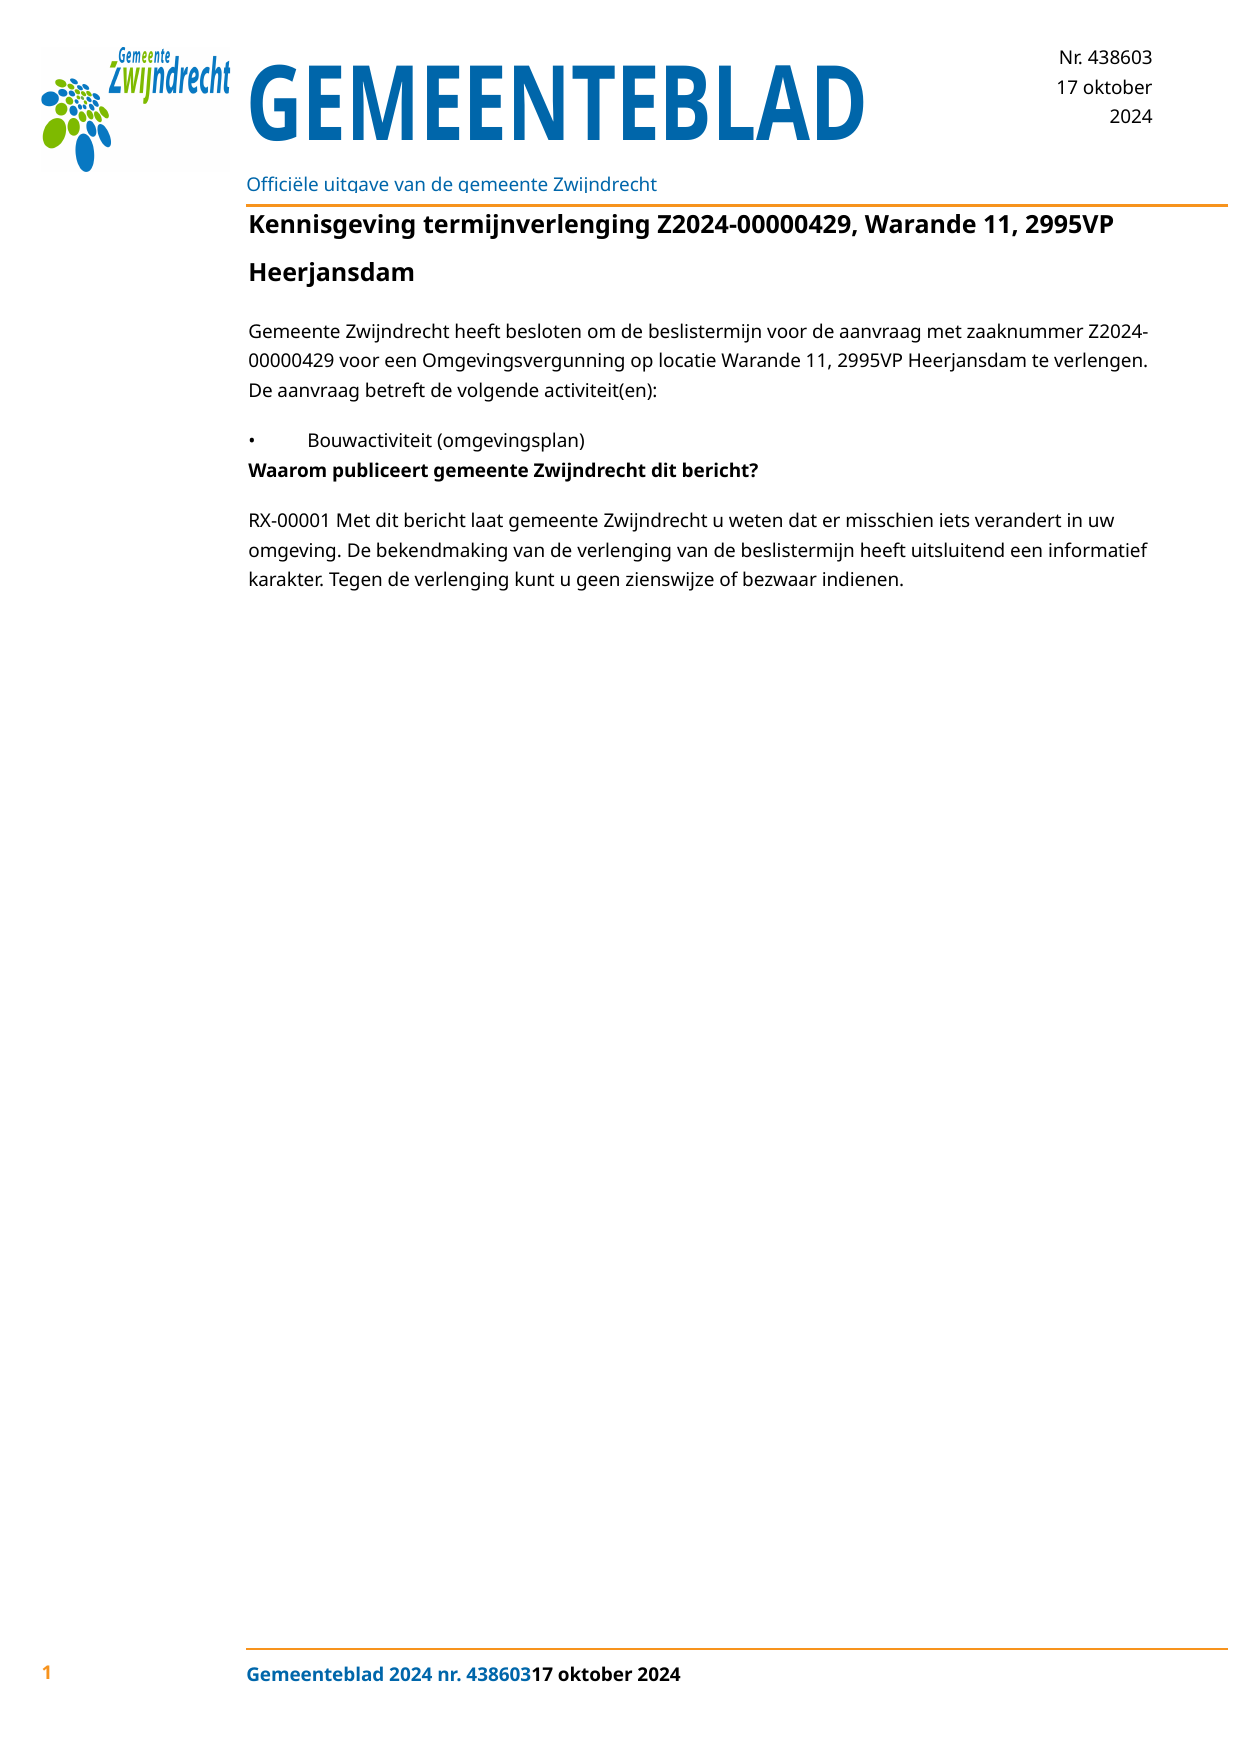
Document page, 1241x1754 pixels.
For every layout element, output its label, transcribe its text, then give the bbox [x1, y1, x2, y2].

text RX-00001 Met dit bericht laat gemeente Zwijndrecht u weten dat er misschien iets verandert in uw omgeving. De bekendmaking van de verlenging van de beslistermijn heeft uitsluitend een informatief karakter. Tegen de verlenging kunt u geen zienswijze of bezwaar indienen. [248, 507, 1152, 592]
text Gemeente Zwijndrecht heeft besloten om de beslistermijn voor de aanvraag met zaaknummer Z2024-00000429 voor een Omgevingsvergunning op locatie Warande 11, 2995VP Heerjansdam te verlengen. De aanvraag betreft de volgende activiteit(en): [248, 318, 1152, 403]
text Waarom publiceert gemeente Zwijndrecht dit bericht? [248, 457, 1152, 483]
list Bouwactiviteit (omgevingsplan) [248, 427, 1152, 453]
text Kennisgeving termijnverlenging Z2024-00000429, Warande 11, 2995VP Heerjansdam [248, 207, 1152, 288]
picture [41, 47, 231, 172]
